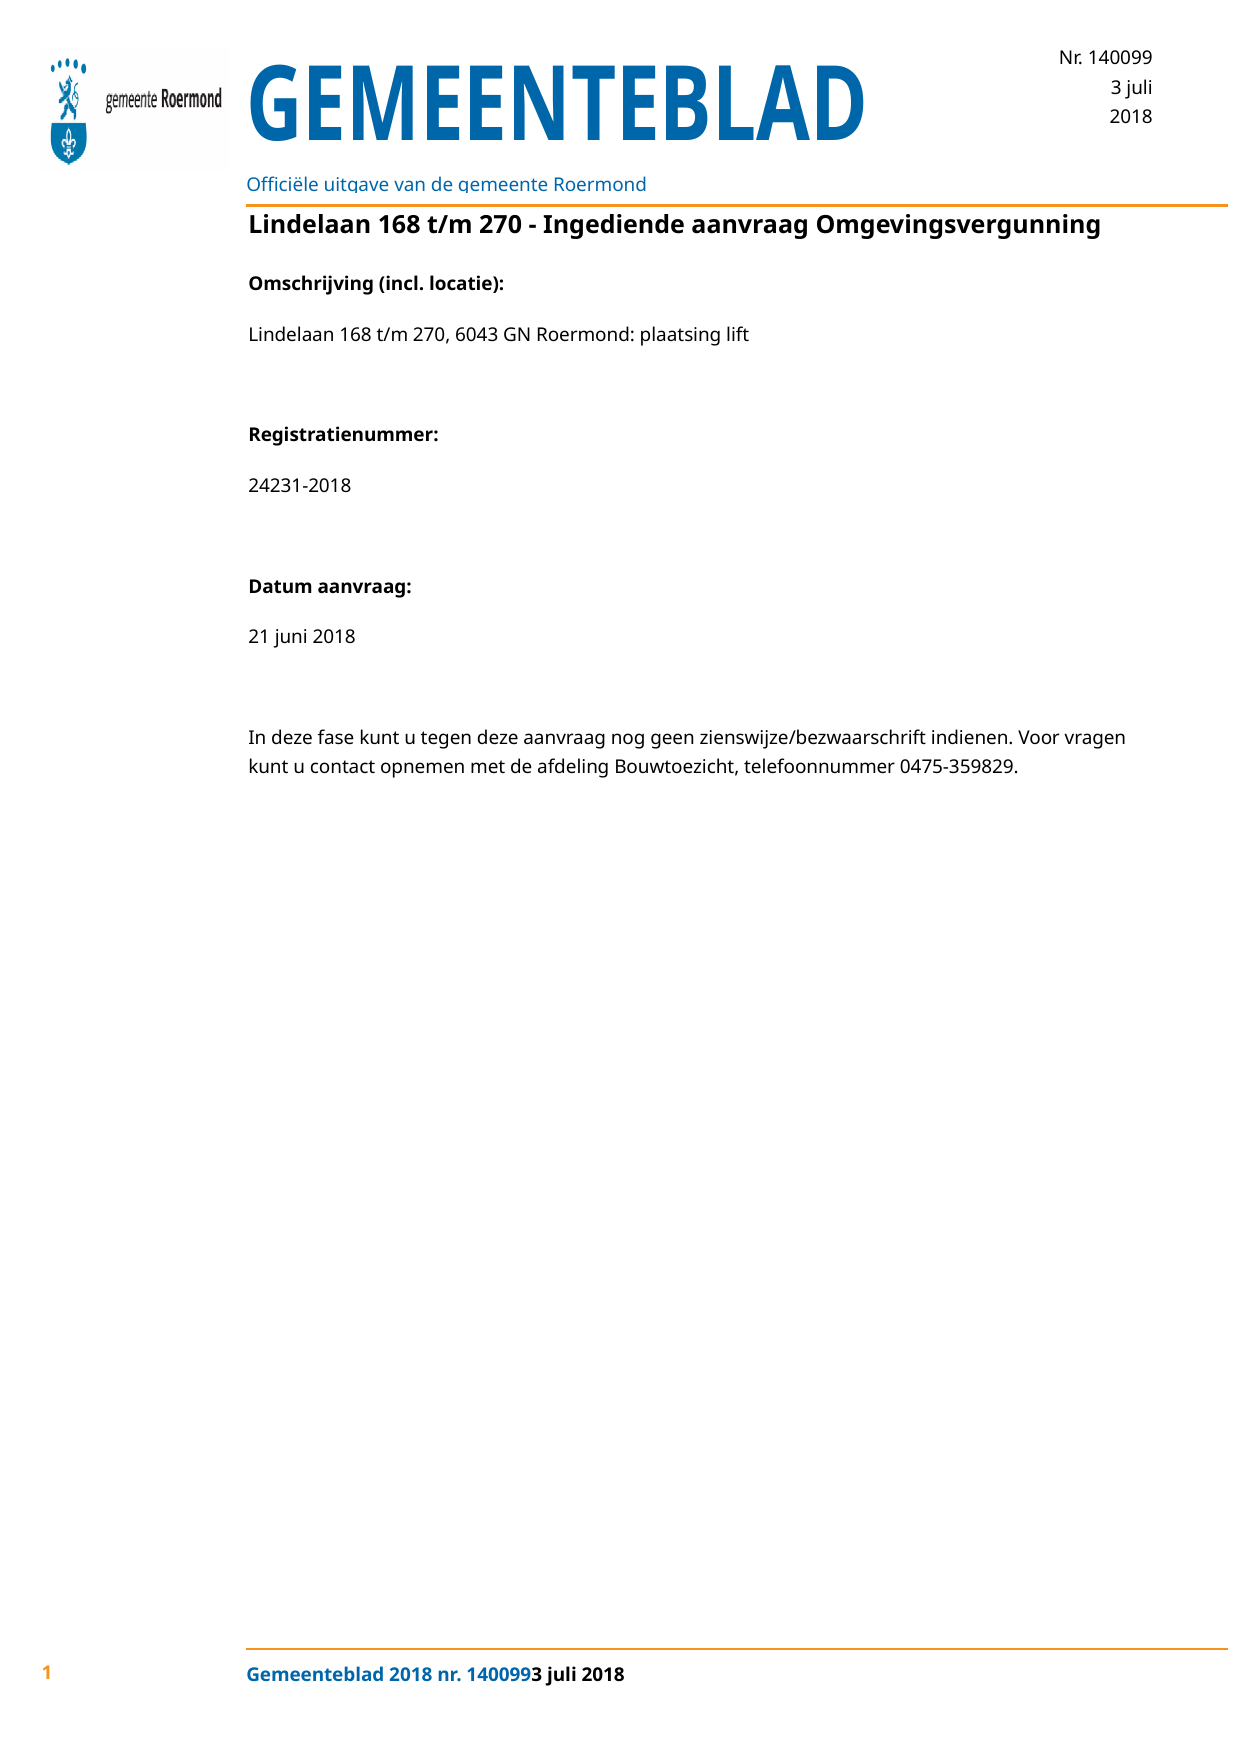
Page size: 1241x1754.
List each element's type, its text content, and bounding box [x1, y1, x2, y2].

text Omschrijving (incl. locatie): [248, 270, 1152, 296]
picture [41, 47, 231, 172]
text Datum aanvraag: [248, 573, 1152, 598]
text In deze fase kunt u tegen deze aanvraag nog geen zienswijze/bezwaarschrift indienen. Voor vragen kunt u contact opnemen met de afdeling Bouwtoezicht, telefoonnummer 0475-359829. [248, 724, 1152, 779]
text Registratienummer: [248, 422, 1152, 447]
text Lindelaan 168 t/m 270, 6043 GN Roermond: plaatsing lift [248, 321, 1152, 346]
text 21 juni 2018 [248, 623, 1152, 649]
text Lindelaan 168 t/m 270 - Ingediende aanvraag Omgevingsvergunning [248, 207, 1152, 241]
text 24231-2018 [248, 472, 1152, 498]
